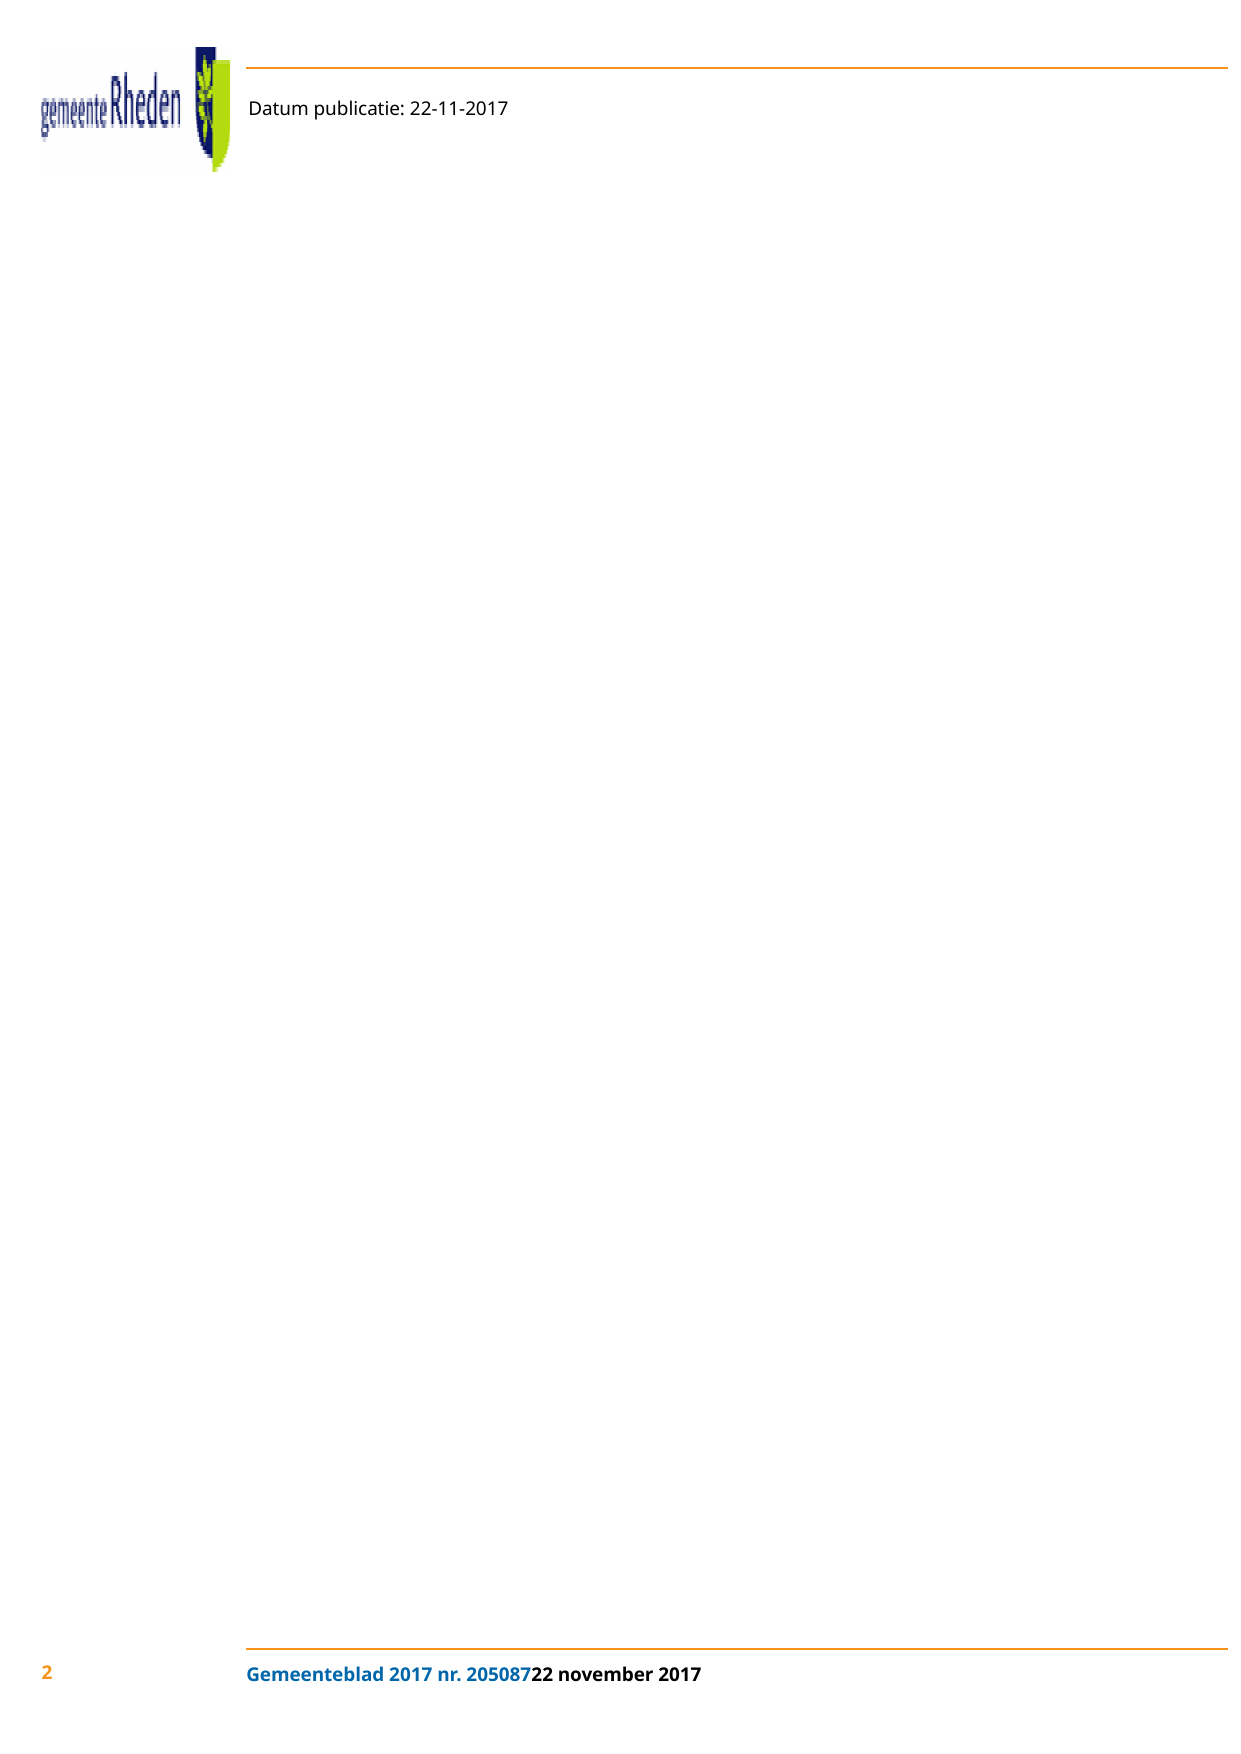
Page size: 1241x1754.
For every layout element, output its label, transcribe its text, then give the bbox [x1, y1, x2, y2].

picture [41, 47, 231, 172]
text Datum publicatie: 22-11-2017 [248, 95, 1152, 121]
